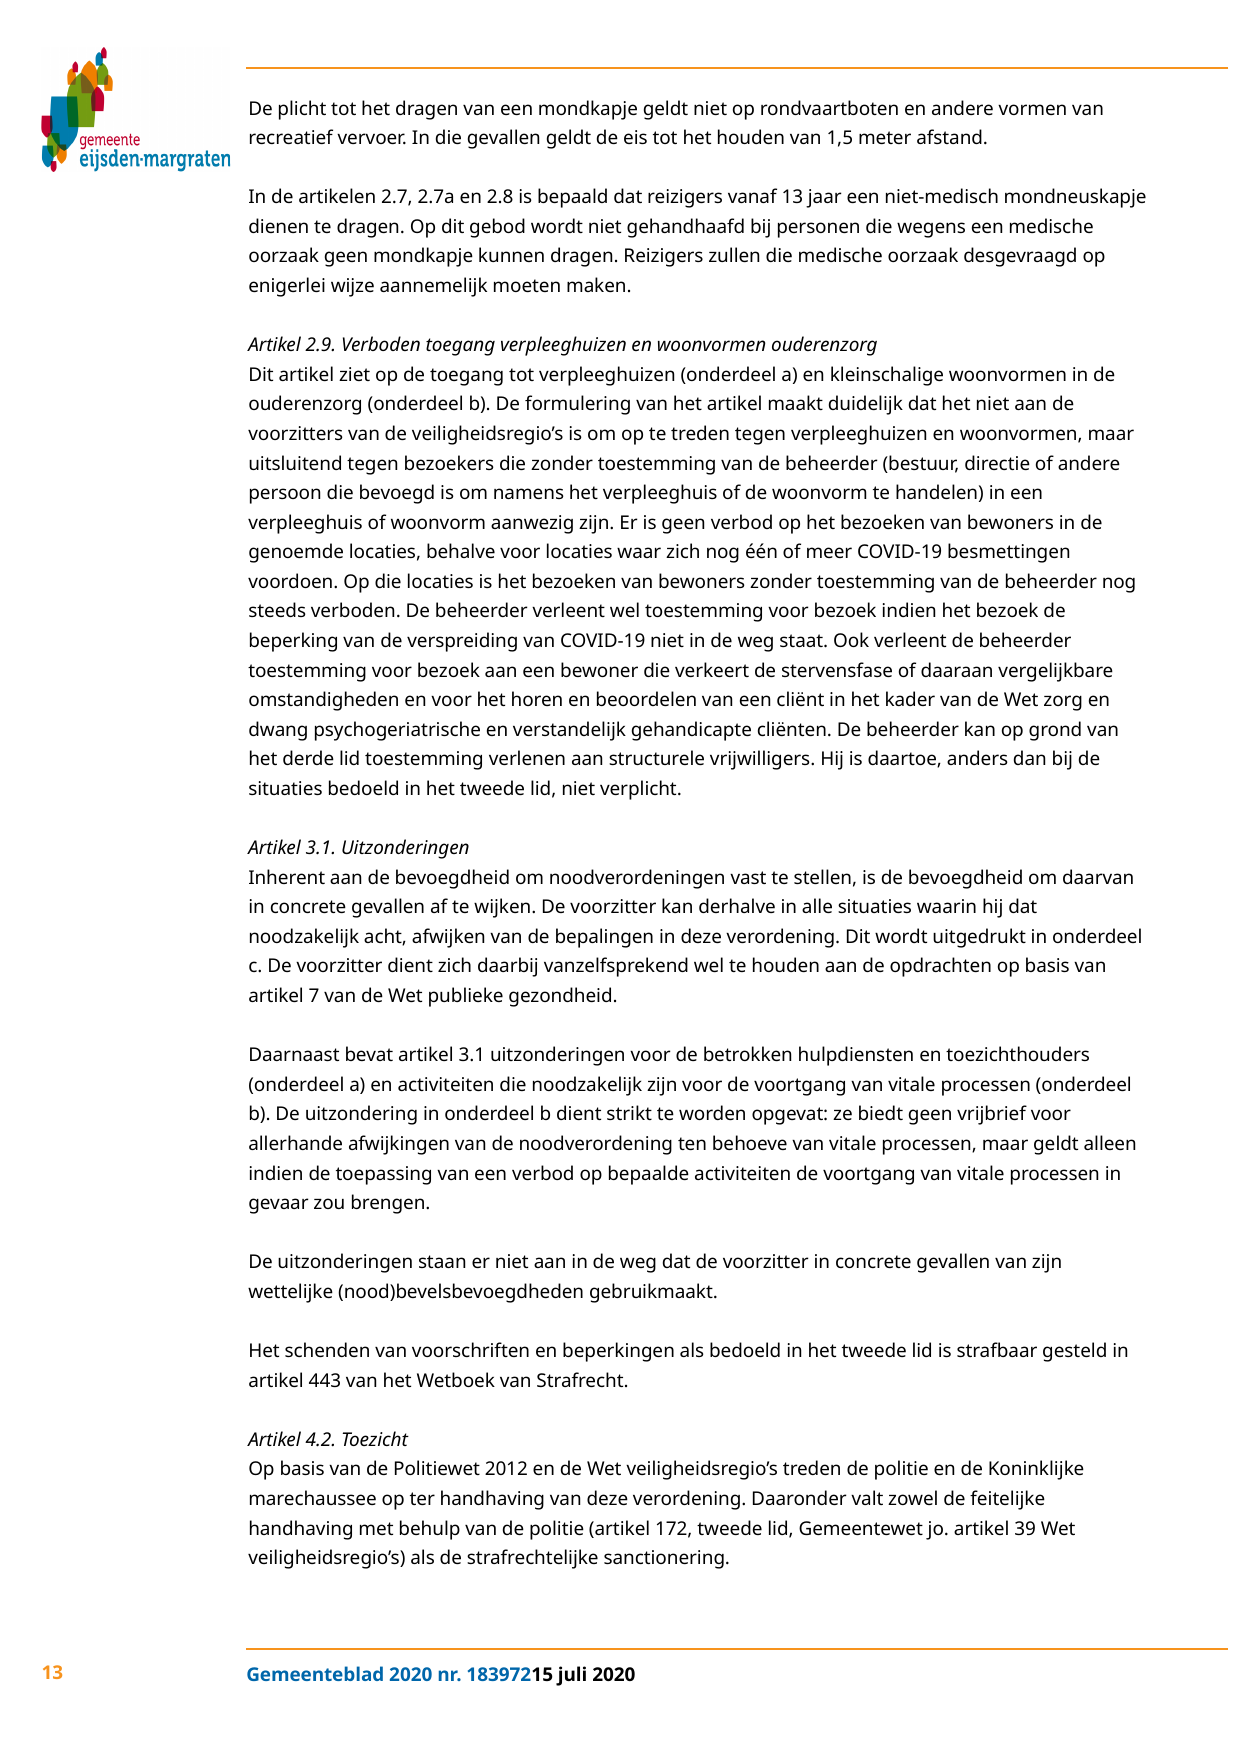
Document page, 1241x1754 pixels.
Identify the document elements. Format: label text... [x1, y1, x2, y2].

text Artikel 2.9. Verboden toegang verpleeghuizen en woonvormen ouderenzorg [248, 331, 1152, 357]
text In de artikelen 2.7, 2.7a en 2.8 is bepaald dat reizigers vanaf 13 jaar een niet-medisch mondneuskapje dienen te dragen. Op dit gebod wordt niet gehandhaafd bij personen die wegens een medische oorzaak geen mondkapje kunnen dragen. Reizigers zullen die medische oorzaak desgevraagd op enigerlei wijze aannemelijk moeten maken. [248, 183, 1152, 298]
text De uitzonderingen staan er niet aan in de weg dat de voorzitter in concrete gevallen van zijn wettelijke (nood)bevelsbevoegdheden gebruikmaakt. [248, 1248, 1152, 1304]
text Daarnaast bevat artikel 3.1 uitzonderingen voor de betrokken hulpdiensten en toezichthouders (onderdeel a) en activiteiten die noodzakelijk zijn voor de voortgang van vitale processen (onderdeel b). De uitzondering in onderdeel b dient strikt te worden opgevat: ze biedt geen vrijbrief voor allerhande afwijkingen van de noodverordening ten behoeve van vitale processen, maar geldt alleen indien de toepassing van een verbod op bepaalde activiteiten de voortgang van vitale processen in gevaar zou brengen. [248, 1041, 1152, 1215]
text Inherent aan de bevoegdheid om noodverordeningen vast te stellen, is de bevoegdheid om daarvan in concrete gevallen af te wijken. De voorzitter kan derhalve in alle situaties waarin hij dat noodzakelijk acht, afwijken van de bepalingen in deze verordening. Dit wordt uitgedrukt in onderdeel c. De voorzitter dient zich daarbij vanzelfsprekend wel te houden aan de opdrachten op basis van artikel 7 van de Wet publieke gezondheid. [248, 864, 1152, 1008]
picture [41, 47, 231, 172]
text De plicht tot het dragen van een mondkapje geldt niet op rondvaartboten en andere vormen van recreatief vervoer. In die gevallen geldt de eis tot het houden van 1,5 meter afstand. [248, 95, 1152, 150]
text Het schenden van voorschriften en beperkingen als bedoeld in het tweede lid is strafbaar gesteld in artikel 443 van het Wetboek van Strafrecht. [248, 1337, 1152, 1393]
text Artikel 4.2. Toezicht [248, 1426, 1152, 1452]
text Artikel 3.1. Uitzonderingen [248, 834, 1152, 860]
text Op basis van de Politiewet 2012 en de Wet veiligheidsregio’s treden de politie en de Koninklijke marechaussee op ter handhaving van deze verordening. Daaronder valt zowel de feitelijke handhaving met behulp van de politie (artikel 172, tweede lid, Gemeentewet jo. artikel 39 Wet veiligheidsregio’s) als de strafrechtelijke sanctionering. [248, 1456, 1152, 1570]
text Dit artikel ziet op de toegang tot verpleeghuizen (onderdeel a) en kleinschalige woonvormen in de ouderenzorg (onderdeel b). De formulering van het artikel maakt duidelijk dat het niet aan de voorzitters van de veiligheidsregio’s is om op te treden tegen verpleeghuizen en woonvormen, maar uitsluitend tegen bezoekers die zonder toestemming van de beheerder (bestuur, directie of andere persoon die bevoegd is om namens het verpleeghuis of de woonvorm te handelen) in een verpleeghuis of woonvorm aanwezig zijn. Er is geen verbod op het bezoeken van bewoners in de genoemde locaties, behalve voor locaties waar zich nog één of meer COVID-19 besmettingen voordoen. Op die locaties is het bezoeken van bewoners zonder toestemming van de beheerder nog steeds verboden. De beheerder verleent wel toestemming voor bezoek indien het bezoek de beperking van de verspreiding van COVID-19 niet in de weg staat. Ook verleent de beheerder toestemming voor bezoek aan een bewoner die verkeert de stervensfase of daaraan vergelijkbare omstandigheden en voor het horen en beoordelen van een cliënt in het kader van de Wet zorg en dwang psychogeriatrische en verstandelijk gehandicapte cliënten. De beheerder kan op grond van het derde lid toestemming verlenen aan structurele vrijwilligers. Hij is daartoe, anders dan bij de situaties bedoeld in het tweede lid, niet verplicht. [248, 361, 1152, 801]
